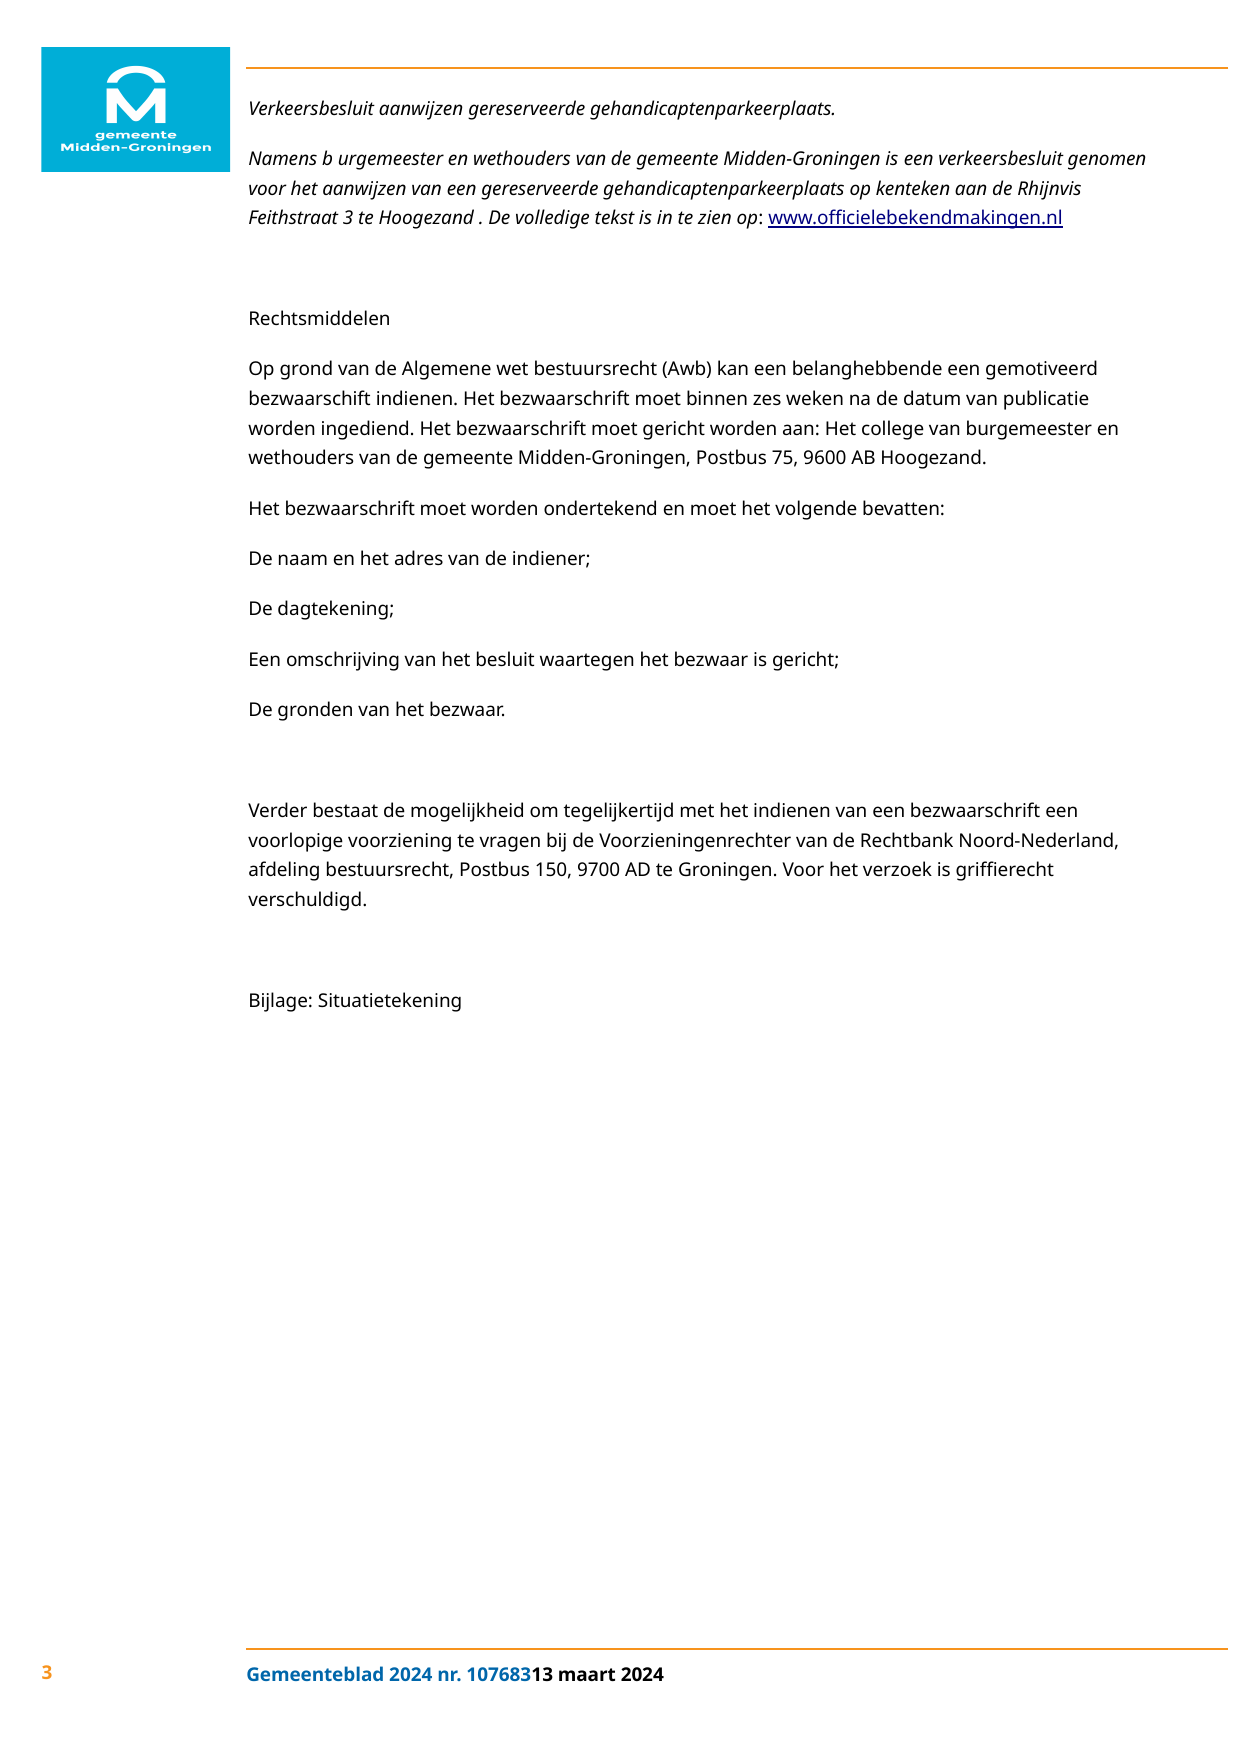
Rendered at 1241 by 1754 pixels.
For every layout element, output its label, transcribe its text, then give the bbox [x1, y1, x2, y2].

text Verkeersbesluit aanwijzen gereserveerde gehandicaptenparkeerplaats. [248, 95, 1152, 121]
picture [184, 146, 190, 153]
text Verder bestaat de mogelijkheid om tegelijkertijd met het indienen van een bezwaarschrift een voorlopige voorziening te vragen bij de Voorzieningenrechter van de Rechtbank Noord-Nederland, afdeling bestuursrecht, Postbus 150, 9700 AD te Groningen. Voor het verzoek is griffierecht verschuldigd. [248, 797, 1152, 912]
text Rechtsmiddelen [248, 305, 1152, 331]
text Het bezwaarschrift moet worden ondertekend en moet het volgende bevatten: [248, 495, 1152, 521]
picture [108, 66, 164, 82]
text Bijlage: Situatietekening [248, 987, 1152, 1013]
text De dagtekening; [248, 596, 1152, 621]
picture [107, 89, 165, 122]
text Namens b urgemeester en wethouders van de gemeente Midden-Groningen is een verkeersbesluit genomen voor het aanwijzen van een gereserveerde gehandicaptenparkeerplaats op kenteken aan de Rhijnvis Feithstraat 3 te Hoogezand . De volledige tekst is in te zien op: www.officielebekendmakingen.nl [248, 145, 1152, 230]
text De gronden van het bezwaar. [248, 696, 1152, 722]
text Op grond van de Algemene wet bestuursrecht (Awb) kan een belanghebbende een gemotiveerd bezwaarschift indienen. Het bezwaarschrift moet binnen zes weken na de datum van publicatie worden ingediend. Het bezwaarschrift moet gericht worden aan: Het college van burgemeester en wethouders van de gemeente Midden-Groningen, Postbus 75, 9600 AB Hoogezand. [248, 356, 1152, 470]
text De naam en het adres van de indiener; [248, 545, 1152, 571]
text Een omschrijving van het besluit waartegen het bezwaar is gericht; [248, 646, 1152, 672]
